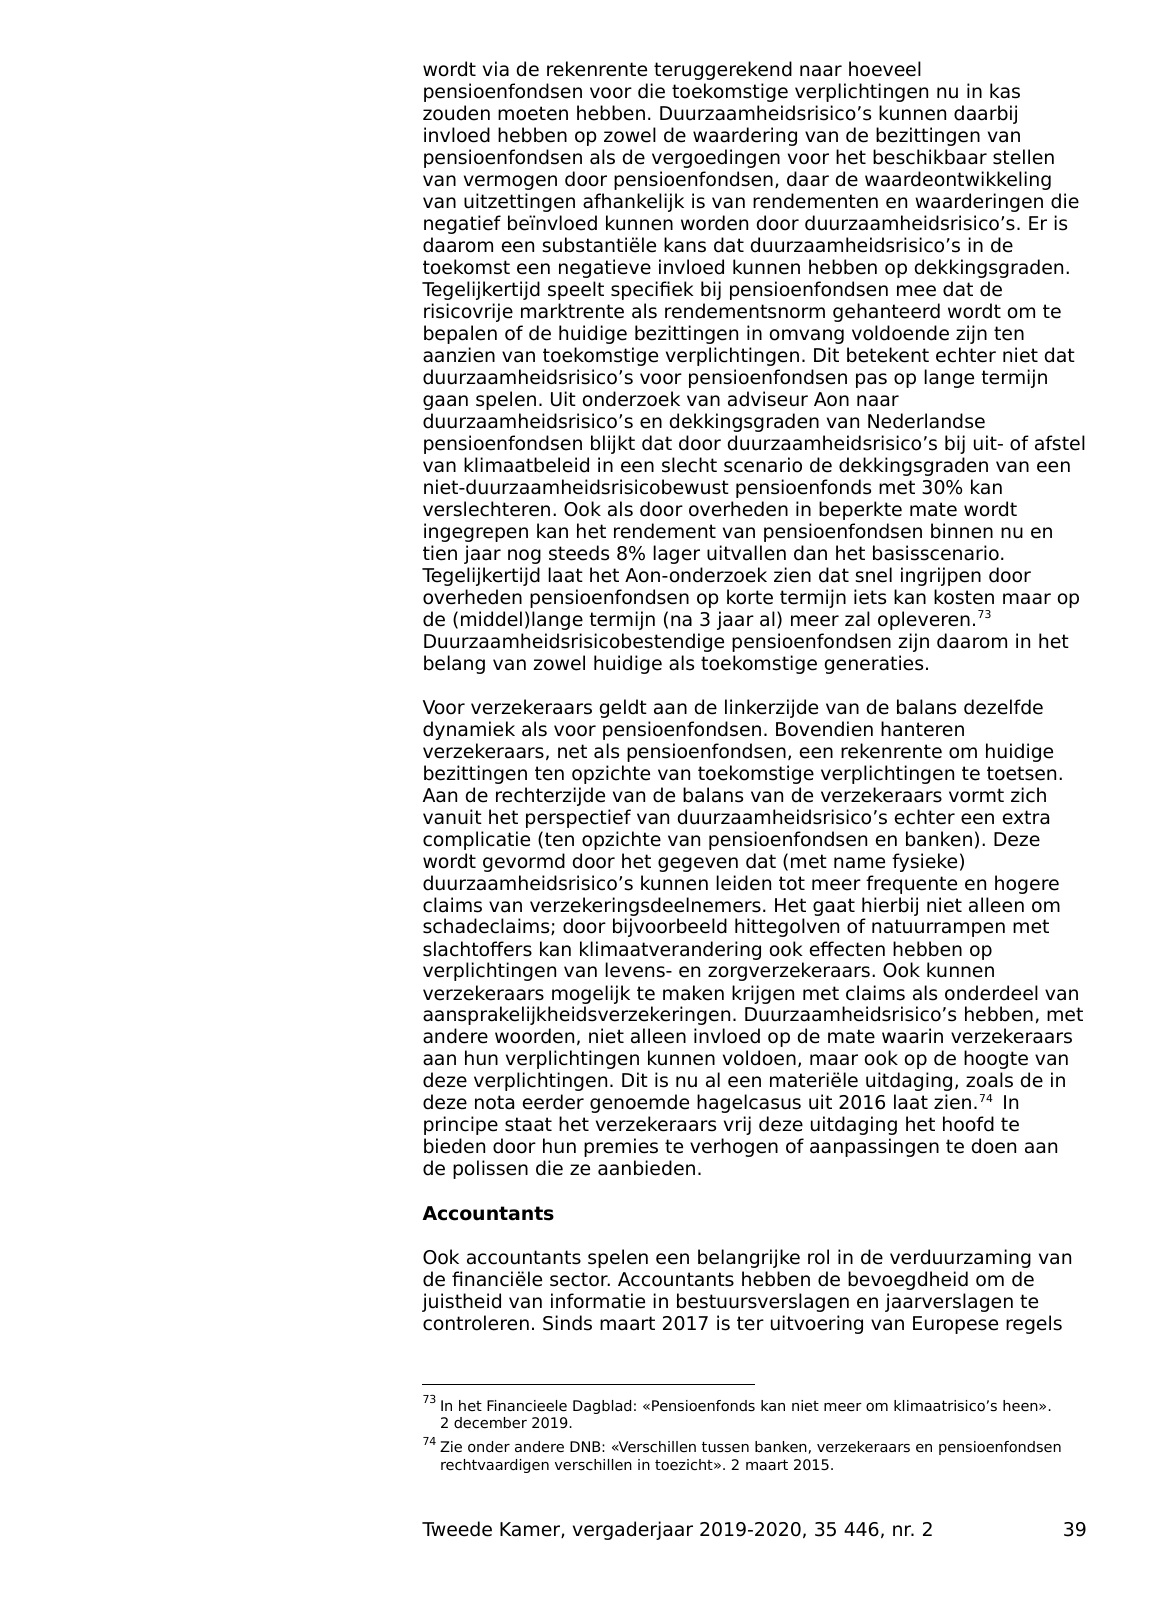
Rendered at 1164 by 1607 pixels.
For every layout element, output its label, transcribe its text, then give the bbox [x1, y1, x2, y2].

text In het Financieele Dagblad: «Pensioenfonds kan niet meer om klimaatrisico’s heen». 2 december 2019. [422, 1393, 1087, 1432]
subtitle Accountants [422, 1202, 1087, 1224]
text Ook accountants spelen een belangrijke rol in de verduurzaming van de financiële sector. Accountants hebben de bevoegdheid om de juistheid van informatie in bestuursverslagen en jaarverslagen te controleren. Sinds maart 2017 is ter uitvoering van Europese regels [422, 1247, 1087, 1334]
text wordt via de rekenrente teruggerekend naar hoeveel pensioenfondsen voor die toekomstige verplichtingen nu in kas zouden moeten hebben. Duurzaamheidsrisico’s kunnen daarbij invloed hebben op zowel de waardering van de bezittingen van pensioenfondsen als de vergoedingen voor het beschikbaar stellen van vermogen door pensioenfondsen, daar de waardeontwikkeling van uitzettingen afhankelijk is van rendementen en waarderingen die negatief beïnvloed kunnen worden door duurzaamheidsrisico’s. Er is daarom een substantiële kans dat duurzaamheidsrisico’s in de toekomst een negatieve invloed kunnen hebben op dekkingsgraden. Tegelijkertijd speelt specifiek bij pensioenfondsen mee dat de risicovrije marktrente als rendementsnorm gehanteerd wordt om te bepalen of de huidige bezittingen in omvang voldoende zijn ten aanzien van toekomstige verplichtingen. Dit betekent echter niet dat duurzaamheidsrisico’s voor pensioenfondsen pas op lange termijn gaan spelen. Uit onderzoek van adviseur Aon naar duurzaamheidsrisico’s en dekkingsgraden van Nederlandse pensioenfondsen blijkt dat door duurzaamheidsrisico’s bij uit- of afstel van klimaatbeleid in een slecht scenario de dekkingsgraden van een niet-duurzaamheidsrisicobewust pensioenfonds met 30% kan verslechteren. Ook als door overheden in beperkte mate wordt ingegrepen kan het rendement van pensioenfondsen binnen nu en tien jaar nog steeds 8% lager uitvallen dan het basisscenario. Tegelijkertijd laat het Aon-onderzoek zien dat snel ingrijpen door overheden pensioenfondsen op korte termijn iets kan kosten maar op de (middel)lange termijn (na 3 jaar al) meer zal opleveren. Duurzaamheidsrisicobestendige pensioenfondsen zijn daarom in het belang van zowel huidige als toekomstige generaties. [422, 59, 1087, 674]
text Voor verzekeraars geldt aan de linkerzijde van de balans dezelfde dynamiek als voor pensioenfondsen. Bovendien hanteren verzekeraars, net als pensioenfondsen, een rekenrente om huidige bezittingen ten opzichte van toekomstige verplichtingen te toetsen. Aan de rechterzijde van de balans van de verzekeraars vormt zich vanuit het perspectief van duurzaamheidsrisico’s echter een extra complicatie (ten opzichte van pensioenfondsen en banken). Deze wordt gevormd door het gegeven dat (met name fysieke) duurzaamheidsrisico’s kunnen leiden tot meer frequente en hogere claims van verzekeringsdeelnemers. Het gaat hierbij niet alleen om schadeclaims; door bijvoorbeeld hittegolven of natuurrampen met slachtoffers kan klimaatverandering ook effecten hebben op verplichtingen van levens- en zorgverzekeraars. Ook kunnen verzekeraars mogelijk te maken krijgen met claims als onderdeel van aansprakelijkheidsverzekeringen. Duurzaamheidsrisico’s hebben, met andere woorden, niet alleen invloed op de mate waarin verzekeraars aan hun verplichtingen kunnen voldoen, maar ook op de hoogte van deze verplichtingen. Dit is nu al een materiële uitdaging, zoals de in deze nota eerder genoemde hagelcasus uit 2016 laat zien. In principe staat het verzekeraars vrij deze uitdaging het hoofd te bieden door hun premies te verhogen of aanpassingen te doen aan de polissen die ze aanbieden. [422, 697, 1087, 1180]
text Zie onder andere DNB: «Verschillen tussen banken, verzekeraars en pensioenfondsen rechtvaardigen verschillen in toezicht». 2 maart 2015. [422, 1435, 1087, 1474]
